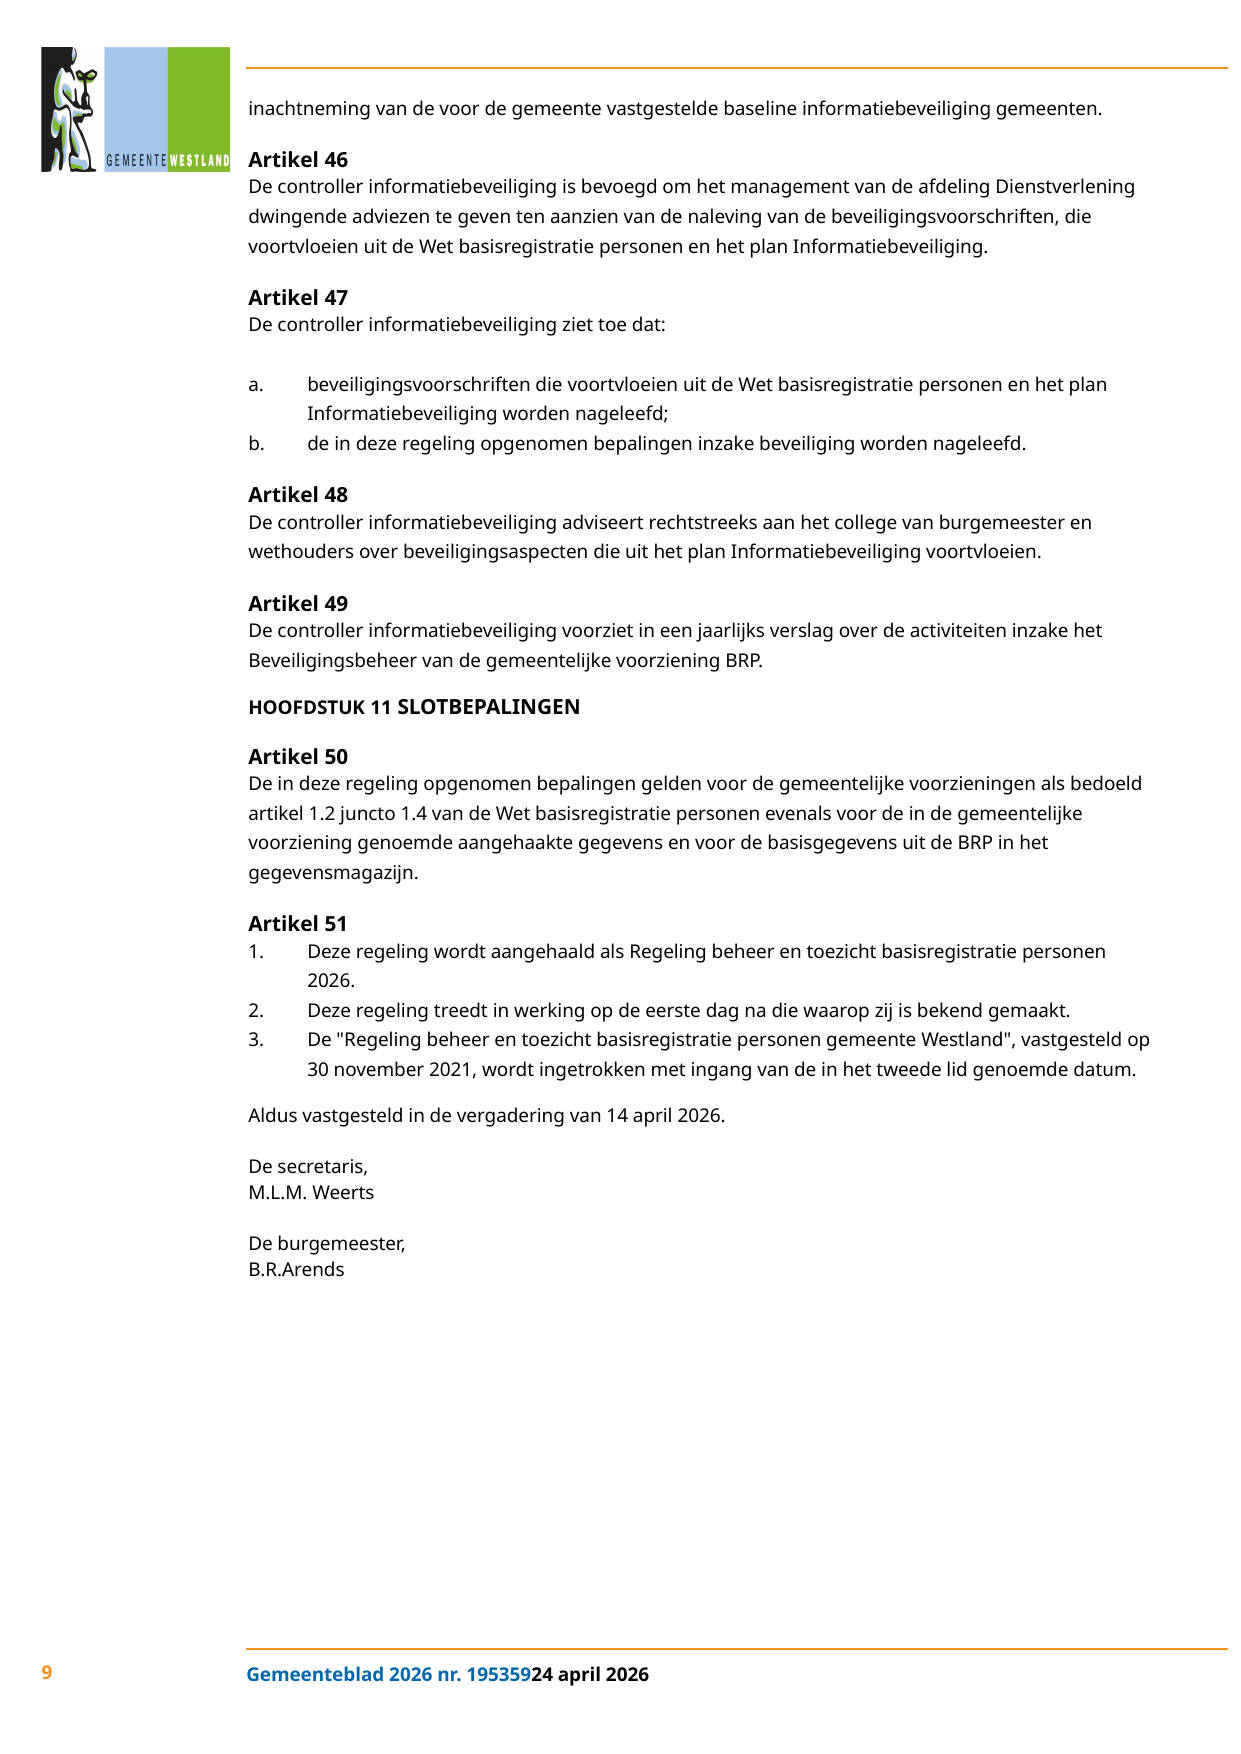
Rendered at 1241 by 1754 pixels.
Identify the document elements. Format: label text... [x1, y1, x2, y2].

text De controller informatiebeveiliging is bevoegd om het management van de afdeling Dienstverlening dwingende adviezen te geven ten aanzien van de naleving van de beveiligingsvoorschriften, die voortvloeien uit de Wet basisregistratie personen en het plan Informatiebeveiliging. [248, 174, 1152, 258]
text Artikel 46 [248, 145, 1152, 174]
text Aldus vastgesteld in de vergadering van 14 april 2026. [248, 1102, 1152, 1127]
list Deze regeling wordt aangehaald als Regeling beheer en toezicht basisregistratie personen 2026. [248, 938, 1152, 993]
list de in deze regeling opgenomen bepalingen inzake beveiliging worden nageleefd. [248, 430, 1152, 456]
text Artikel 50 [248, 742, 1152, 770]
text De burgemeester, [248, 1230, 1152, 1256]
text inachtneming van de voor de gemeente vastgestelde baseline informatiebeveiliging gemeenten. [248, 95, 1152, 121]
text HOOFDSTUK 11 SLOTBEPALINGEN [248, 692, 1152, 721]
text De controller informatiebeveiliging adviseert rechtstreeks aan het college van burgemeester en wethouders over beveiligingsaspecten die uit het plan Informatiebeveiliging voortvloeien. [248, 509, 1152, 564]
text De controller informatiebeveiliging voorziet in een jaarlijks verslag over de activiteiten inzake het Beveiligingsbeheer van de gemeentelijke voorziening BRP. [248, 617, 1152, 673]
list Deze regeling treedt in werking op de eerste dag na die waarop zij is bekend gemaakt. [248, 997, 1152, 1023]
text M.L.M. Weerts [248, 1179, 1152, 1205]
list De "Regeling beheer en toezicht basisregistratie personen gemeente Westland", vastgesteld op 30 november 2021, wordt ingetrokken met ingang van de in het tweede lid genoemde datum. [248, 1027, 1152, 1082]
text De secretaris, [248, 1153, 1152, 1179]
text De in deze regeling opgenomen bepalingen gelden voor de gemeentelijke voorzieningen als bedoeld artikel 1.2 juncto 1.4 van de Wet basisregistratie personen evenals voor de in de gemeentelijke voorziening genoemde aangehaakte gegevens en voor de basisgegevens uit de BRP in het gegevensmagazijn. [248, 770, 1152, 885]
text Artikel 47 [248, 283, 1152, 312]
text Artikel 48 [248, 480, 1152, 509]
text De controller informatiebeveiliging ziet toe dat: [248, 312, 1152, 337]
list beveiligingsvoorschriften die voortvloeien uit de Wet basisregistratie personen en het plan Informatiebeveiliging worden nageleefd; [248, 371, 1152, 426]
text B.R.Arends [248, 1256, 1152, 1282]
text Artikel 49 [248, 589, 1152, 617]
text Artikel 51 [248, 909, 1152, 938]
picture [41, 47, 231, 172]
